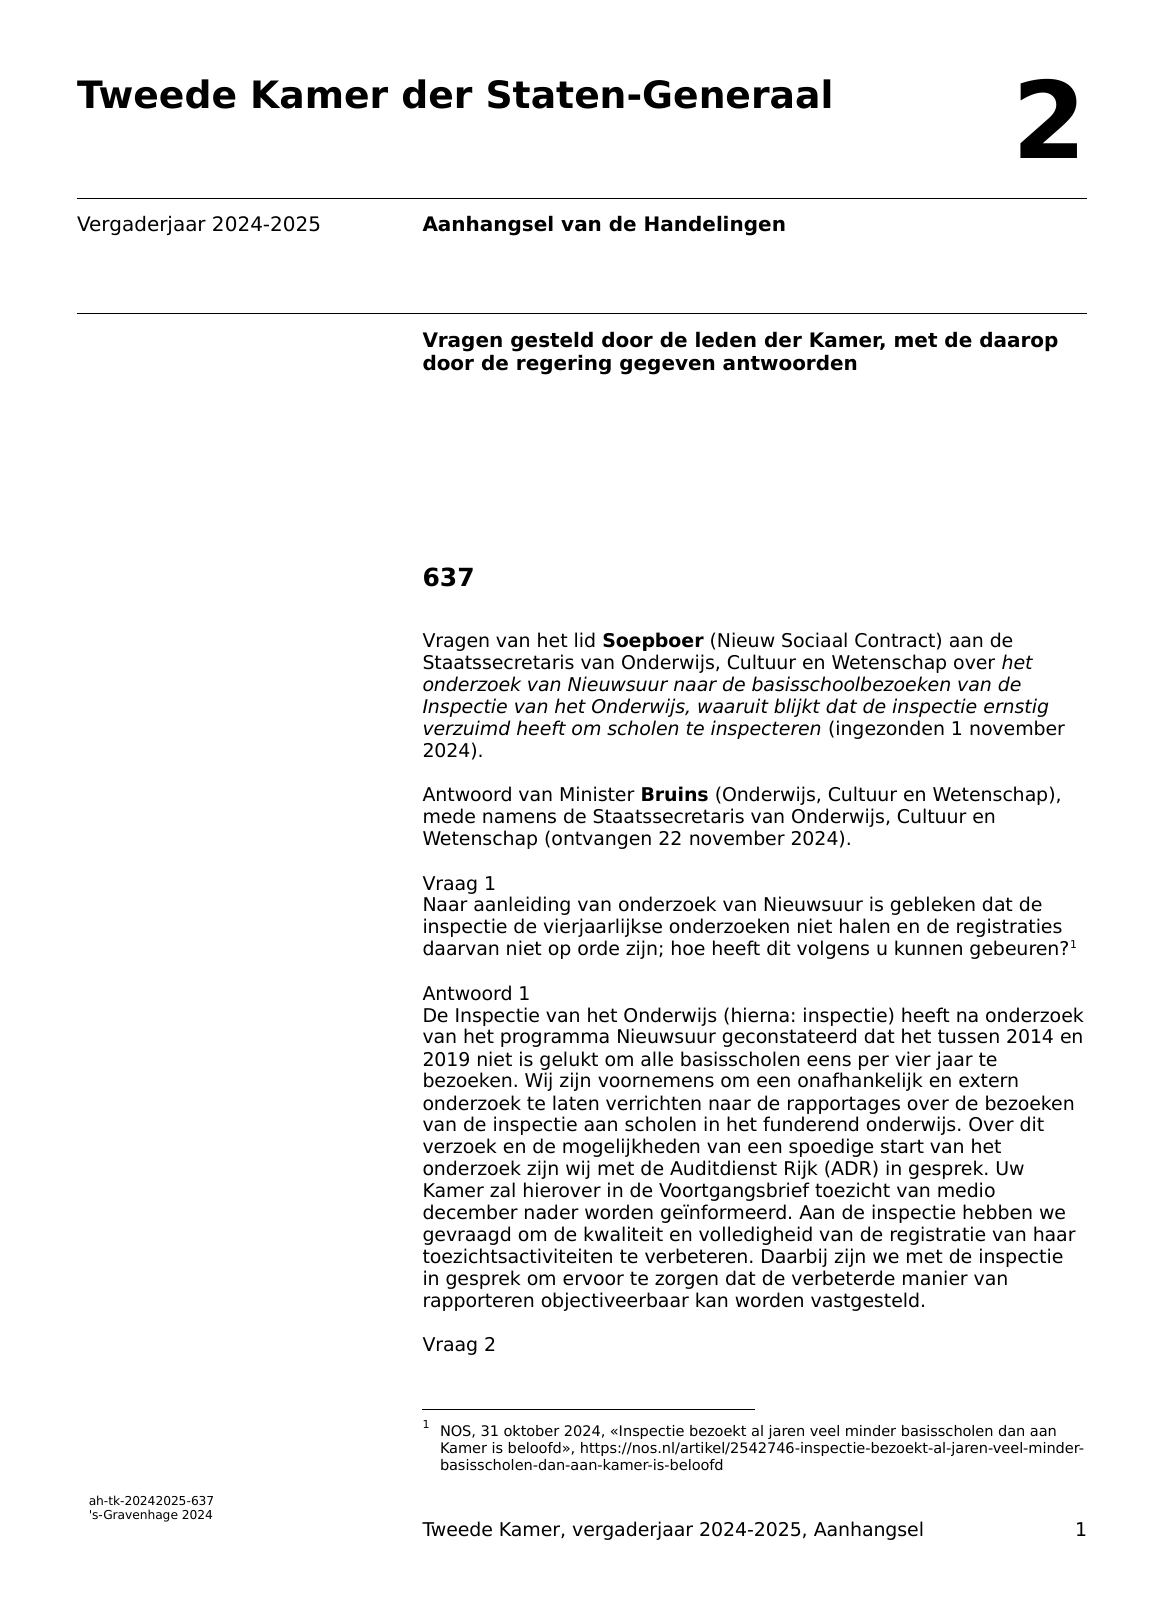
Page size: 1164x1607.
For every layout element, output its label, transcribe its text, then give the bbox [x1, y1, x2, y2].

text Antwoord van Minister Bruins (Onderwijs, Cultuur en Wetenschap), mede namens de Staatssecretaris van Onderwijs, Cultuur en Wetenschap (ontvangen 22 november 2024). [422, 784, 1087, 850]
table_header Tweede Kamer der Staten-Generaal [77, 59, 886, 198]
text Vraag 1 [422, 872, 1087, 894]
table_cell Aanhangsel van de Handelingen [422, 199, 1087, 313]
text 637 [422, 563, 1087, 592]
text Antwoord 1 [422, 982, 1087, 1004]
table_header 2 [886, 59, 1087, 198]
text NOS, 31 oktober 2024, «Inspectie bezoekt al jaren veel minder basisscholen dan aan Kamer is beloofd», https://nos.nl/artikel/2542746-inspectie-bezoekt-al-jaren-veel-minder-basisscholen-dan-aan-kamer-is-beloofd [422, 1418, 1087, 1474]
text ah-tk-20242025-637 [88, 1494, 323, 1508]
text De Inspectie van het Onderwijs (hierna: inspectie) heeft na onderzoek van het programma Nieuwsuur geconstateerd dat het tussen 2014 en 2019 niet is gelukt om alle basisscholen eens per vier jaar te bezoeken. Wij zijn voornemens om een onafhankelijk en extern onderzoek te laten verrichten naar de rapportages over de bezoeken van de inspectie aan scholen in het funderend onderwijs. Over dit verzoek en de mogelijkheden van een spoedige start van het onderzoek zijn wij met de Auditdienst Rijk (ADR) in gesprek. Uw Kamer zal hierover in de Voortgangsbrief toezicht van medio december nader worden geïnformeerd. Aan de inspectie hebben we gevraagd om de kwaliteit en volledigheid van de registratie van haar toezichtsactiviteiten te verbeteren. Daarbij zijn we met de inspectie in gesprek om ervoor te zorgen dat de verbeterde manier van rapporteren objectiveerbaar kan worden vastgesteld. [422, 1004, 1087, 1312]
table_cell [77, 314, 422, 375]
text Vragen van het lid Soepboer (Nieuw Sociaal Contract) aan de Staatssecretaris van Onderwijs, Cultuur en Wetenschap over het onderzoek van Nieuwsuur naar de basisschoolbezoeken van de Inspectie van het Onderwijs, waaruit blijkt dat de inspectie ernstig verzuimd heeft om scholen te inspecteren (ingezonden 1 november 2024). [422, 630, 1087, 762]
text Vraag 2 [422, 1334, 1087, 1356]
text Naar aanleiding van onderzoek van Nieuwsuur is gebleken dat de inspectie de vierjaarlijkse onderzoeken niet halen en de registraties daarvan niet op orde zijn; hoe heeft dit volgens u kunnen gebeuren? [422, 894, 1087, 960]
table_cell Vragen gesteld door de leden der Kamer, met de daarop door de regering gegeven antwoorden [422, 314, 1087, 375]
text 's-Gravenhage 2024 [88, 1508, 323, 1522]
table_cell Vergaderjaar 2024-2025 [77, 199, 422, 313]
